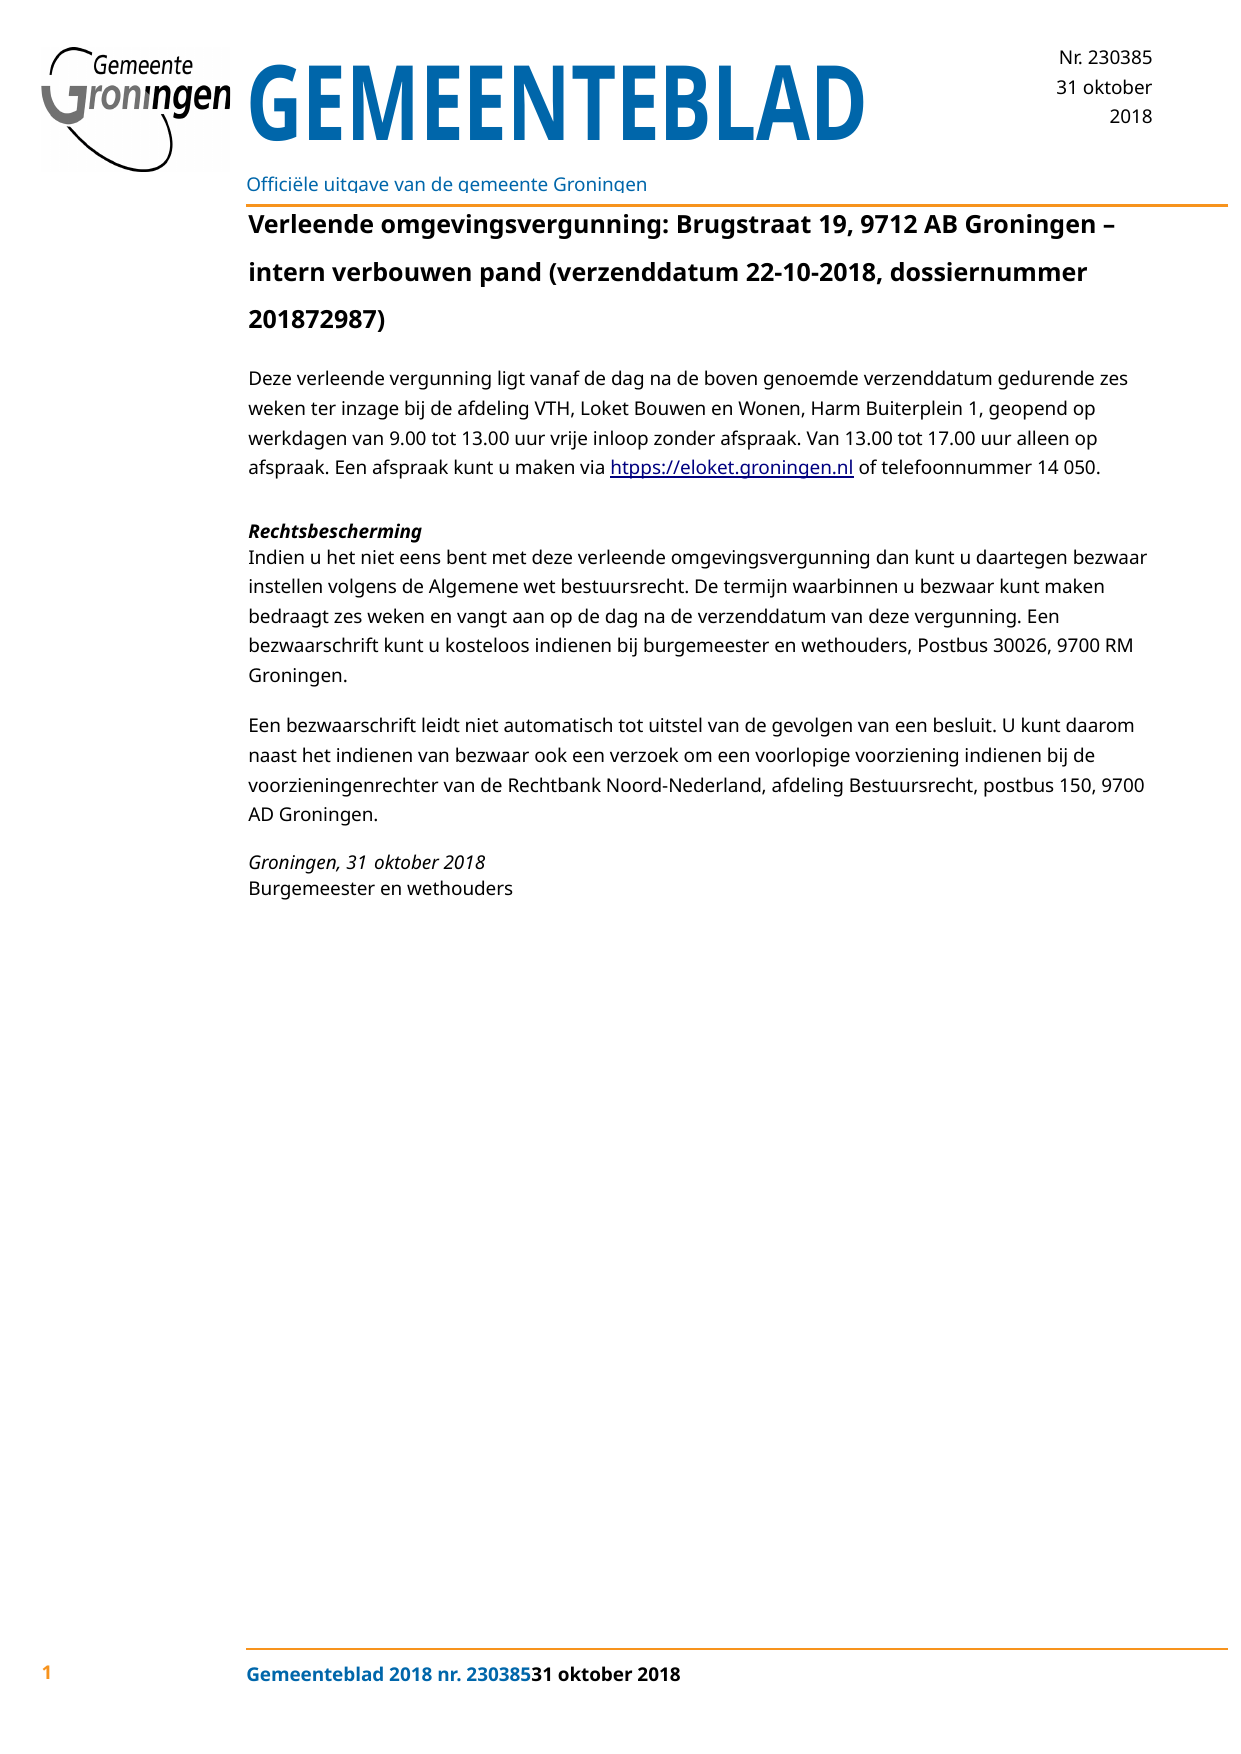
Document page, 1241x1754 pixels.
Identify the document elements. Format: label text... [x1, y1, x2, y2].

text Groningen, 31 oktober 2018 [248, 849, 1152, 875]
text Verleende omgevingsvergunning: Brugstraat 19, 9712 AB Groningen – intern verbouwen pand (verzenddatum 22-10-2018, dossiernummer 201872987) [248, 207, 1152, 336]
text Een bezwaarschrift leidt niet automatisch tot uitstel van de gevolgen van een besluit. U kunt daarom naast het indienen van bezwaar ook een verzoek om een voorlopige voorziening indienen bij de voorzieningenrechter van de Rechtbank Noord-Nederland, afdeling Bestuursrecht, postbus 150, 9700 AD Groningen. [248, 713, 1152, 827]
text Burgemeester en wethouders [248, 875, 1152, 901]
text Rechtsbescherming [248, 518, 1152, 544]
text Deze verleende vergunning ligt vanaf de dag na de boven genoemde verzenddatum gedurende zes weken ter inzage bij de afdeling VTH, Loket Bouwen en Wonen, Harm Buiterplein 1, geopend op werkdagen van 9.00 tot 13.00 uur vrije inloop zonder afspraak. Van 13.00 tot 17.00 uur alleen op afspraak. Een afspraak kunt u maken via htpps://eloket.groningen.nl of telefoonnummer 14 050. [248, 366, 1152, 480]
picture [41, 47, 231, 172]
text Indien u het niet eens bent met deze verleende omgevingsvergunning dan kunt u daartegen bezwaar instellen volgens de Algemene wet bestuursrecht. De termijn waarbinnen u bezwaar kunt maken bedraagt zes weken en vangt aan op de dag na de verzenddatum van deze vergunning. Een bezwaarschrift kunt u kosteloos indienen bij burgemeester en wethouders, Postbus 30026, 9700 RM Groningen. [248, 544, 1152, 688]
